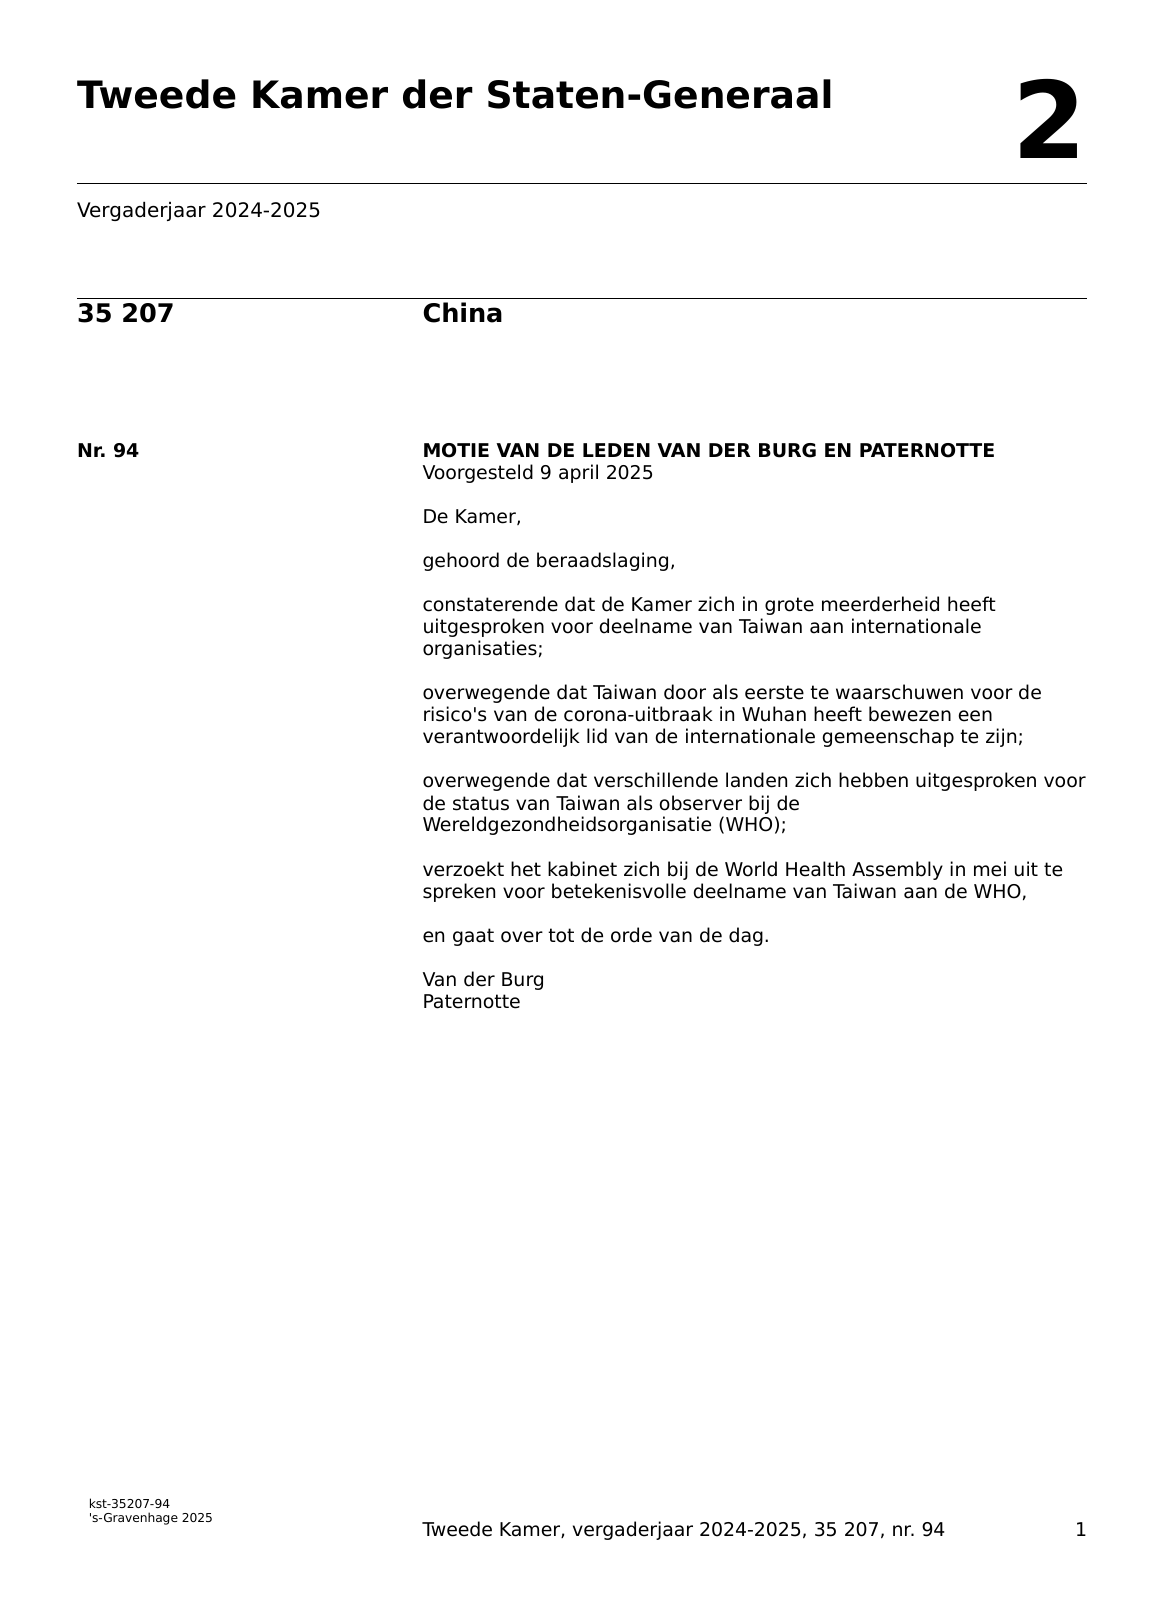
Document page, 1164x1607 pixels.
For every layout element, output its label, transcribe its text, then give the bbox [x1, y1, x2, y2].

text Van der Burg [422, 969, 1087, 991]
table_cell Vergaderjaar 2024-2025 [77, 184, 1087, 298]
table_header 2 [886, 59, 1087, 183]
text kst-35207-94 [88, 1497, 323, 1511]
text 's-Gravenhage 2025 [88, 1511, 323, 1525]
subtitle 35 207 China [77, 299, 1087, 329]
table_header Tweede Kamer der Staten-Generaal [77, 59, 886, 183]
text verzoekt het kabinet zich bij de World Health Assembly in mei uit te spreken voor betekenisvolle deelname van Taiwan aan de WHO, [422, 858, 1087, 902]
text overwegende dat verschillende landen zich hebben uitgesproken voor de status van Taiwan als observer bij de Wereldgezondheidsorganisatie (WHO); [422, 770, 1087, 836]
text constaterende dat de Kamer zich in grote meerderheid heeft uitgesproken voor deelname van Taiwan aan internationale organisaties; [422, 594, 1087, 660]
text De Kamer, [422, 506, 1087, 528]
subtitle Nr. 94 MOTIE VAN DE LEDEN VAN DER BURG EN PATERNOTTE [77, 440, 1087, 462]
text en gaat over tot de orde van de dag. [422, 925, 1087, 947]
text overwegende dat Taiwan door als eerste te waarschuwen voor de risico's van de corona-uitbraak in Wuhan heeft bewezen een verantwoordelijk lid van de internationale gemeenschap te zijn; [422, 682, 1087, 748]
text gehoord de beraadslaging, [422, 550, 1087, 572]
text Voorgesteld 9 april 2025 [422, 462, 1087, 484]
text Paternotte [422, 991, 1087, 1013]
